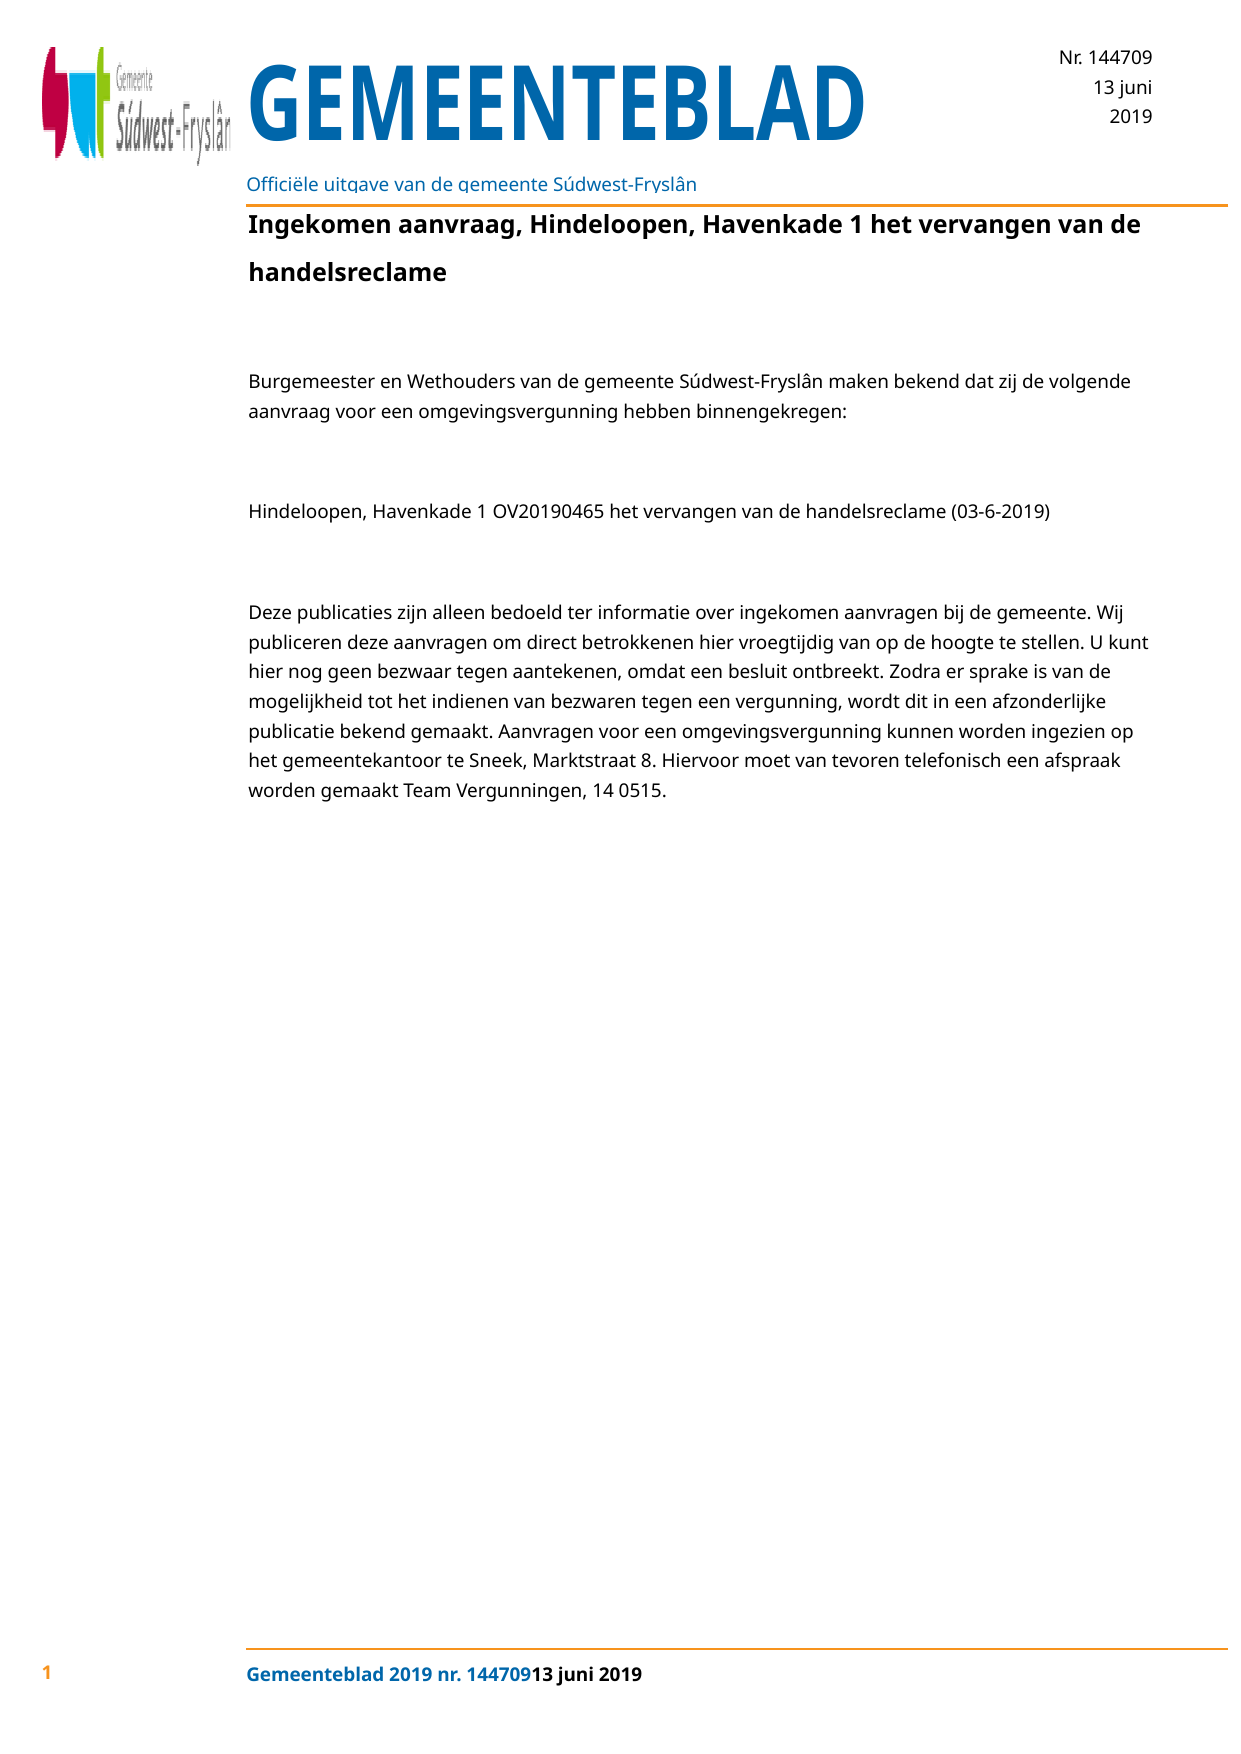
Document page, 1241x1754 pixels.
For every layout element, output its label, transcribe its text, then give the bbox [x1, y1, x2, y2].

text Ingekomen aanvraag, Hindeloopen, Havenkade 1 het vervangen van de handelsreclame [248, 207, 1152, 288]
text Hindeloopen, Havenkade 1 OV20190465 het vervangen van de handelsreclame (03-6-2019) [248, 499, 1152, 524]
picture [41, 47, 231, 172]
text Burgemeester en Wethouders van de gemeente Súdwest-Fryslân maken bekend dat zij de volgende aanvraag voor een omgevingsvergunning hebben binnengekregen: [248, 368, 1152, 424]
text Deze publicaties zijn alleen bedoeld ter informatie over ingekomen aanvragen bij de gemeente. Wij publiceren deze aanvragen om direct betrokkenen hier vroegtijdig van op de hoogte te stellen. U kunt hier nog geen bezwaar tegen aantekenen, omdat een besluit ontbreekt. Zodra er sprake is van de mogelijkheid tot het indienen van bezwaren tegen een vergunning, wordt dit in een afzonderlijke publicatie bekend gemaakt. Aanvragen voor een omgevingsvergunning kunnen worden ingezien op het gemeentekantoor te Sneek, Marktstraat 8. Hiervoor moet van tevoren telefonisch een afspraak worden gemaakt Team Vergunningen, 14 0515. [248, 599, 1152, 803]
